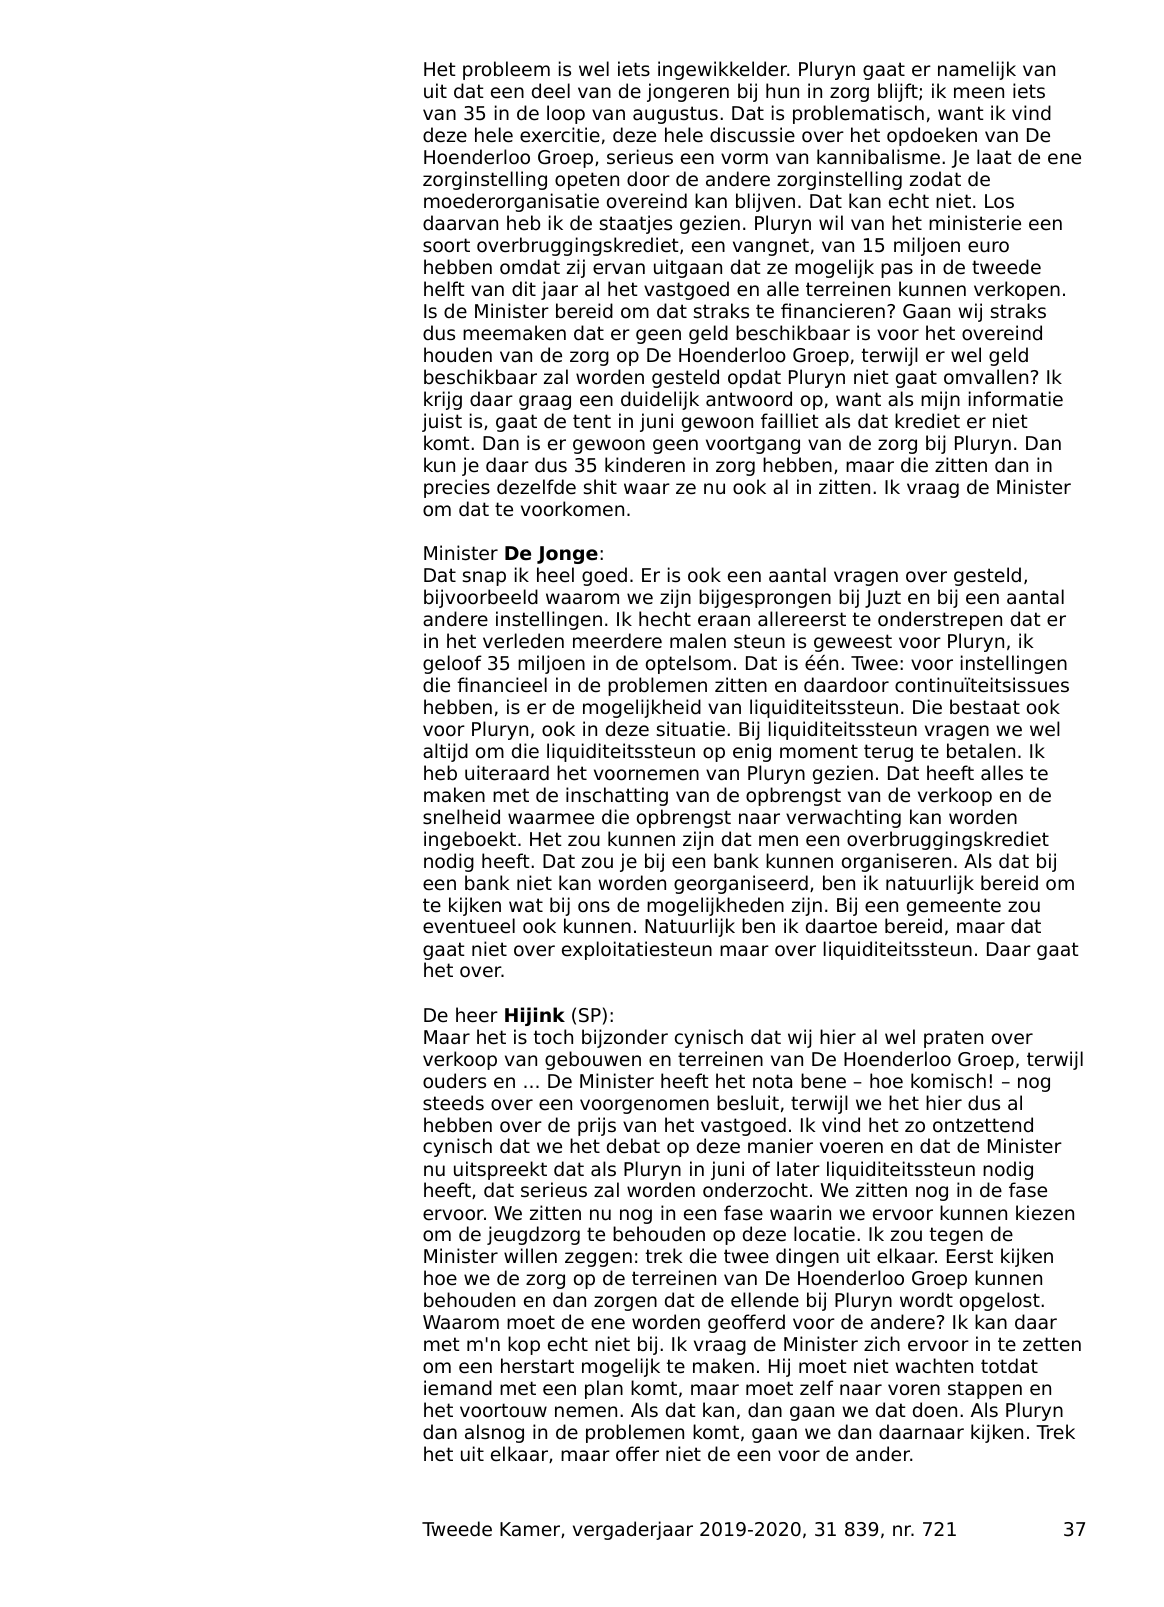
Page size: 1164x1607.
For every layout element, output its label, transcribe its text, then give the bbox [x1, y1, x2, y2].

text De heer Hijink (SP): [422, 1004, 1087, 1027]
text Minister De Jonge: [422, 543, 1087, 565]
text Dat snap ik heel goed. Er is ook een aantal vragen over gesteld, bijvoorbeeld waarom we zijn bijgesprongen bij Juzt en bij een aantal andere instellingen. Ik hecht eraan allereerst te onderstrepen dat er in het verleden meerdere malen steun is geweest voor Pluryn, ik geloof 35 miljoen in de optelsom. Dat is één. Twee: voor instellingen die financieel in de problemen zitten en daardoor continuïteitsissues hebben, is er de mogelijkheid van liquiditeitssteun. Die bestaat ook voor Pluryn, ook in deze situatie. Bij liquiditeitssteun vragen we wel altijd om die liquiditeitssteun op enig moment terug te betalen. Ik heb uiteraard het voornemen van Pluryn gezien. Dat heeft alles te maken met de inschatting van de opbrengst van de verkoop en de snelheid waarmee die opbrengst naar verwachting kan worden ingeboekt. Het zou kunnen zijn dat men een overbruggingskrediet nodig heeft. Dat zou je bij een bank kunnen organiseren. Als dat bij een bank niet kan worden georganiseerd, ben ik natuurlijk bereid om te kijken wat bij ons de mogelijkheden zijn. Bij een gemeente zou eventueel ook kunnen. Natuurlijk ben ik daartoe bereid, maar dat gaat niet over exploitatiesteun maar over liquiditeitssteun. Daar gaat het over. [422, 565, 1087, 982]
text Maar het is toch bijzonder cynisch dat wij hier al wel praten over verkoop van gebouwen en terreinen van De Hoenderloo Groep, terwijl ouders en ... De Minister heeft het nota bene – hoe komisch! – nog steeds over een voorgenomen besluit, terwijl we het hier dus al hebben over de prijs van het vastgoed. Ik vind het zo ontzettend cynisch dat we het debat op deze manier voeren en dat de Minister nu uitspreekt dat als Pluryn in juni of later liquiditeitssteun nodig heeft, dat serieus zal worden onderzocht. We zitten nog in de fase ervoor. We zitten nu nog in een fase waarin we ervoor kunnen kiezen om de jeugdzorg te behouden op deze locatie. Ik zou tegen de Minister willen zeggen: trek die twee dingen uit elkaar. Eerst kijken hoe we de zorg op de terreinen van De Hoenderloo Groep kunnen behouden en dan zorgen dat de ellende bij Pluryn wordt opgelost. Waarom moet de ene worden geofferd voor de andere? Ik kan daar met m'n kop echt niet bij. Ik vraag de Minister zich ervoor in te zetten om een herstart mogelijk te maken. Hij moet niet wachten totdat iemand met een plan komt, maar moet zelf naar voren stappen en het voortouw nemen. Als dat kan, dan gaan we dat doen. Als Pluryn dan alsnog in de problemen komt, gaan we dan daarnaar kijken. Trek het uit elkaar, maar offer niet de een voor de ander. [422, 1027, 1087, 1466]
text Het probleem is wel iets ingewikkelder. Pluryn gaat er namelijk van uit dat een deel van de jongeren bij hun in zorg blijft; ik meen iets van 35 in de loop van augustus. Dat is problematisch, want ik vind deze hele exercitie, deze hele discussie over het opdoeken van De Hoenderloo Groep, serieus een vorm van kannibalisme. Je laat de ene zorginstelling opeten door de andere zorginstelling zodat de moederorganisatie overeind kan blijven. Dat kan echt niet. Los daarvan heb ik de staatjes gezien. Pluryn wil van het ministerie een soort overbruggingskrediet, een vangnet, van 15 miljoen euro hebben omdat zij ervan uitgaan dat ze mogelijk pas in de tweede helft van dit jaar al het vastgoed en alle terreinen kunnen verkopen. Is de Minister bereid om dat straks te financieren? Gaan wij straks dus meemaken dat er geen geld beschikbaar is voor het overeind houden van de zorg op De Hoenderloo Groep, terwijl er wel geld beschikbaar zal worden gesteld opdat Pluryn niet gaat omvallen? Ik krijg daar graag een duidelijk antwoord op, want als mijn informatie juist is, gaat de tent in juni gewoon failliet als dat krediet er niet komt. Dan is er gewoon geen voortgang van de zorg bij Pluryn. Dan kun je daar dus 35 kinderen in zorg hebben, maar die zitten dan in precies dezelfde shit waar ze nu ook al in zitten. Ik vraag de Minister om dat te voorkomen. [422, 59, 1087, 521]
